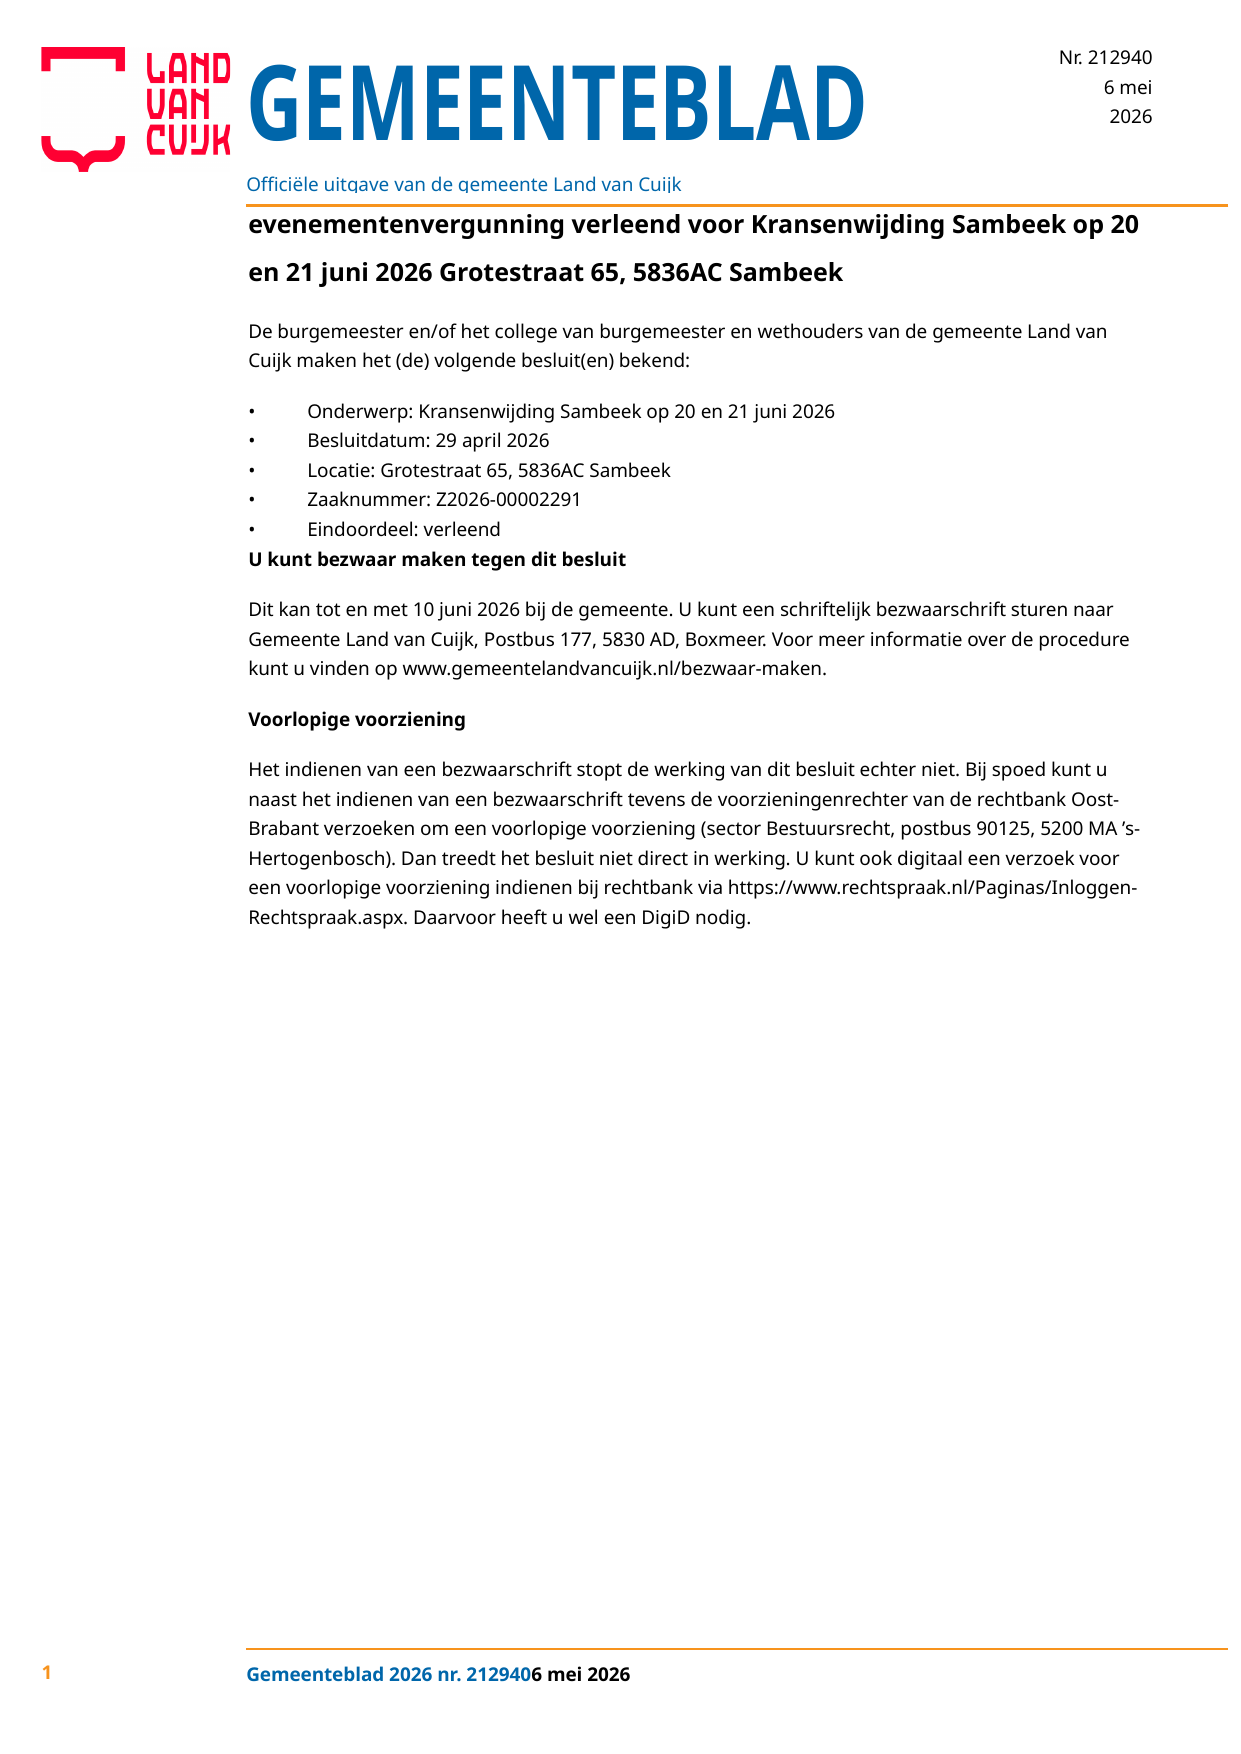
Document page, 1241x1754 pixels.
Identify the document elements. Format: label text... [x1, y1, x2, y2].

text Voorlopige voorziening [248, 706, 1152, 732]
list Onderwerp: Kransenwijding Sambeek op 20 en 21 juni 2026 [248, 398, 1152, 424]
text Dit kan tot en met 10 juni 2026 bij de gemeente. U kunt een schriftelijk bezwaarschrift sturen naar Gemeente Land van Cuijk, Postbus 177, 5830 AD, Boxmeer. Voor meer informatie over de procedure kunt u vinden op www.gemeentelandvancuijk.nl/bezwaar-maken. [248, 596, 1152, 681]
text U kunt bezwaar maken tegen dit besluit [248, 546, 1152, 572]
list Eindoordeel: verleend [248, 516, 1152, 542]
list Locatie: Grotestraat 65, 5836AC Sambeek [248, 457, 1152, 483]
text evenementenvergunning verleend voor Kransenwijding Sambeek op 20 en 21 juni 2026 Grotestraat 65, 5836AC Sambeek [248, 207, 1152, 288]
list Zaaknummer: Z2026-00002291 [248, 487, 1152, 512]
picture [41, 47, 231, 172]
text Het indienen van een bezwaarschrift stopt de werking van dit besluit echter niet. Bij spoed kunt u naast het indienen van een bezwaarschrift tevens de voorzieningenrechter van de rechtbank Oost-Brabant verzoeken om een voorlopige voorziening (sector Bestuursrecht, postbus 90125, 5200 MA ’s-Hertogenbosch). Dan treedt het besluit niet direct in werking. U kunt ook digitaal een verzoek voor een voorlopige voorziening indienen bij rechtbank via https://www.rechtspraak.nl/Paginas/Inloggen-Rechtspraak.aspx. Daarvoor heeft u wel een DigiD nodig. [248, 756, 1152, 930]
text De burgemeester en/of het college van burgemeester en wethouders van de gemeente Land van Cuijk maken het (de) volgende besluit(en) bekend: [248, 318, 1152, 373]
list Besluitdatum: 29 april 2026 [248, 427, 1152, 453]
